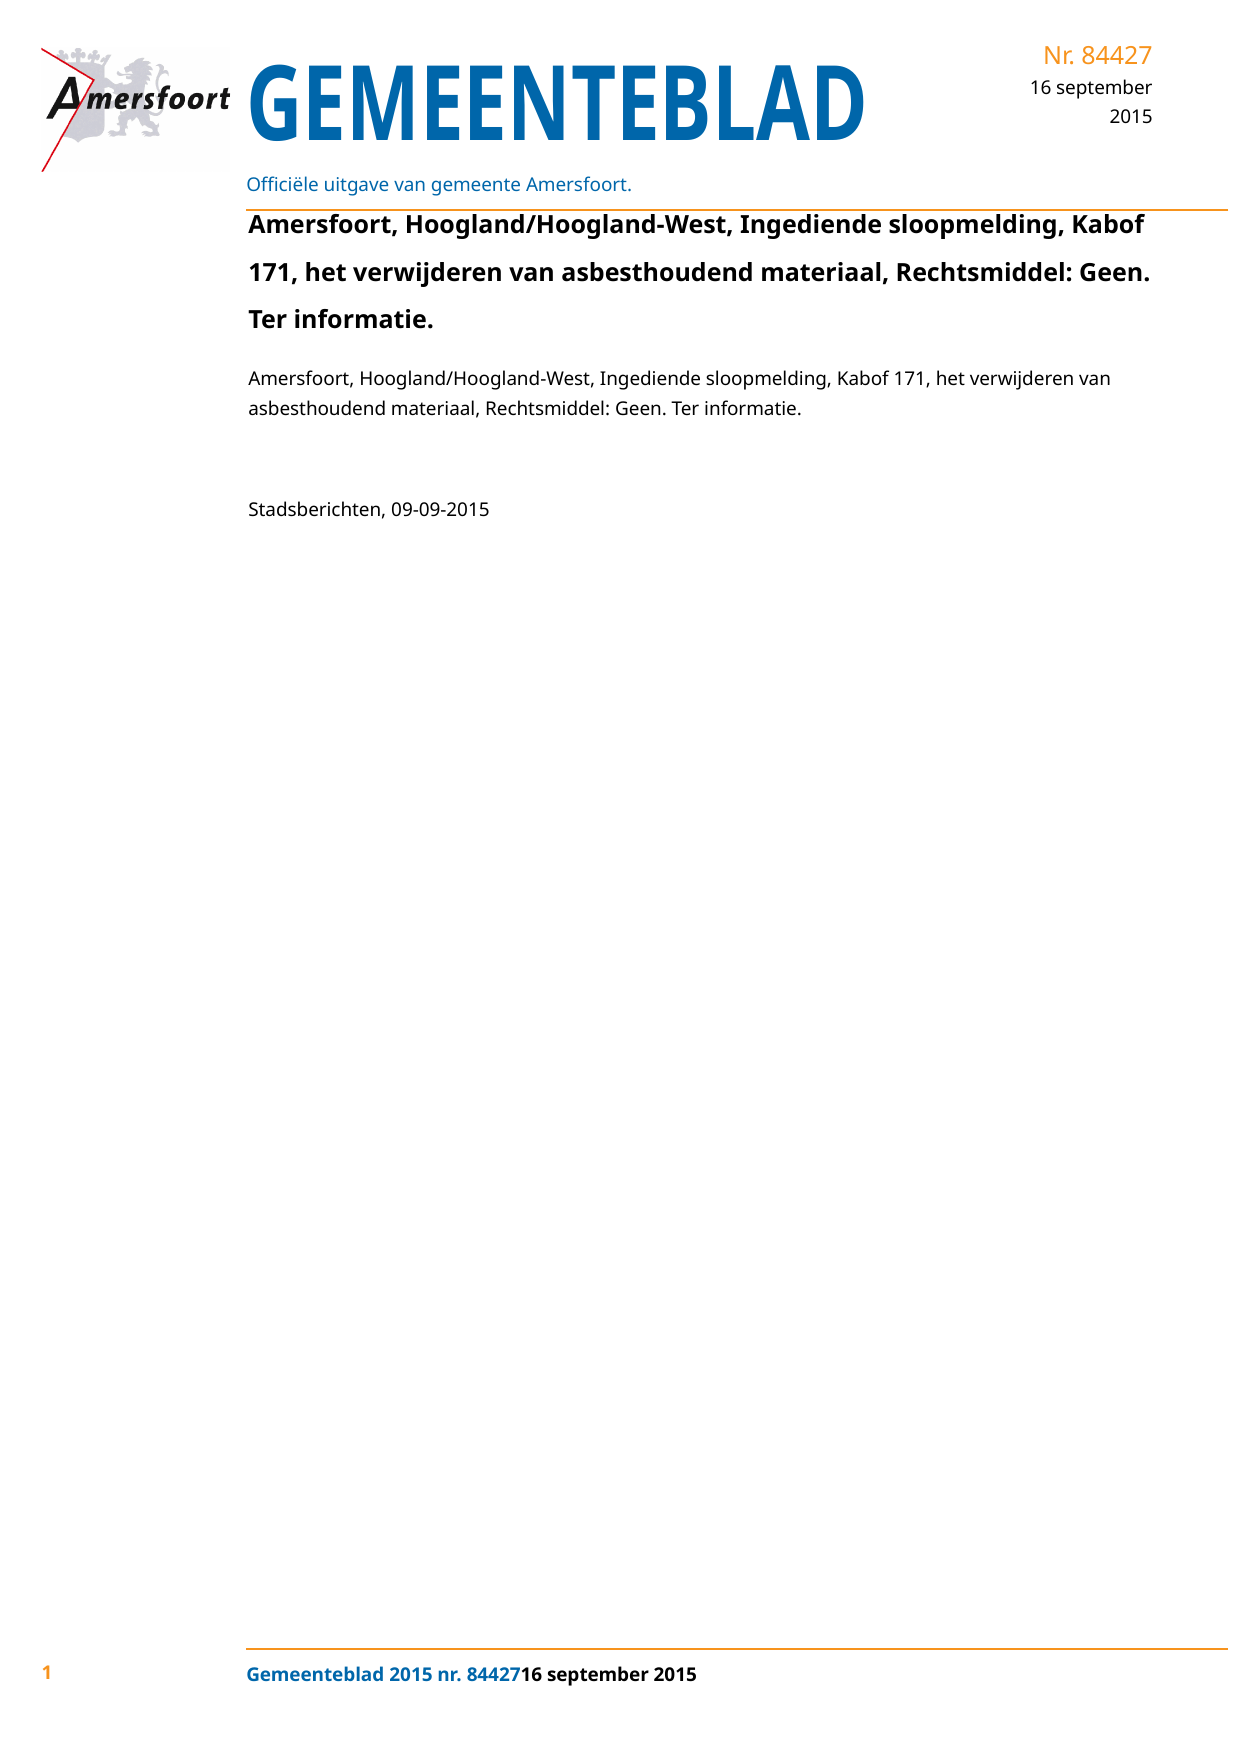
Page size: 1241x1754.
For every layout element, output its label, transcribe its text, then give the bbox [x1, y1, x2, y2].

picture [41, 47, 231, 172]
text Amersfoort, Hoogland/Hoogland-West, Ingediende sloopmelding, Kabof 171, het verwijderen van asbesthoudend materiaal, Rechtsmiddel: Geen. Ter informatie. [248, 366, 1152, 421]
text Amersfoort, Hoogland/Hoogland-West, Ingediende sloopmelding, Kabof 171, het verwijderen van asbesthoudend materiaal, Rechtsmiddel: Geen. Ter informatie. [248, 211, 1152, 336]
text Stadsberichten, 09-09-2015 [248, 496, 1152, 522]
